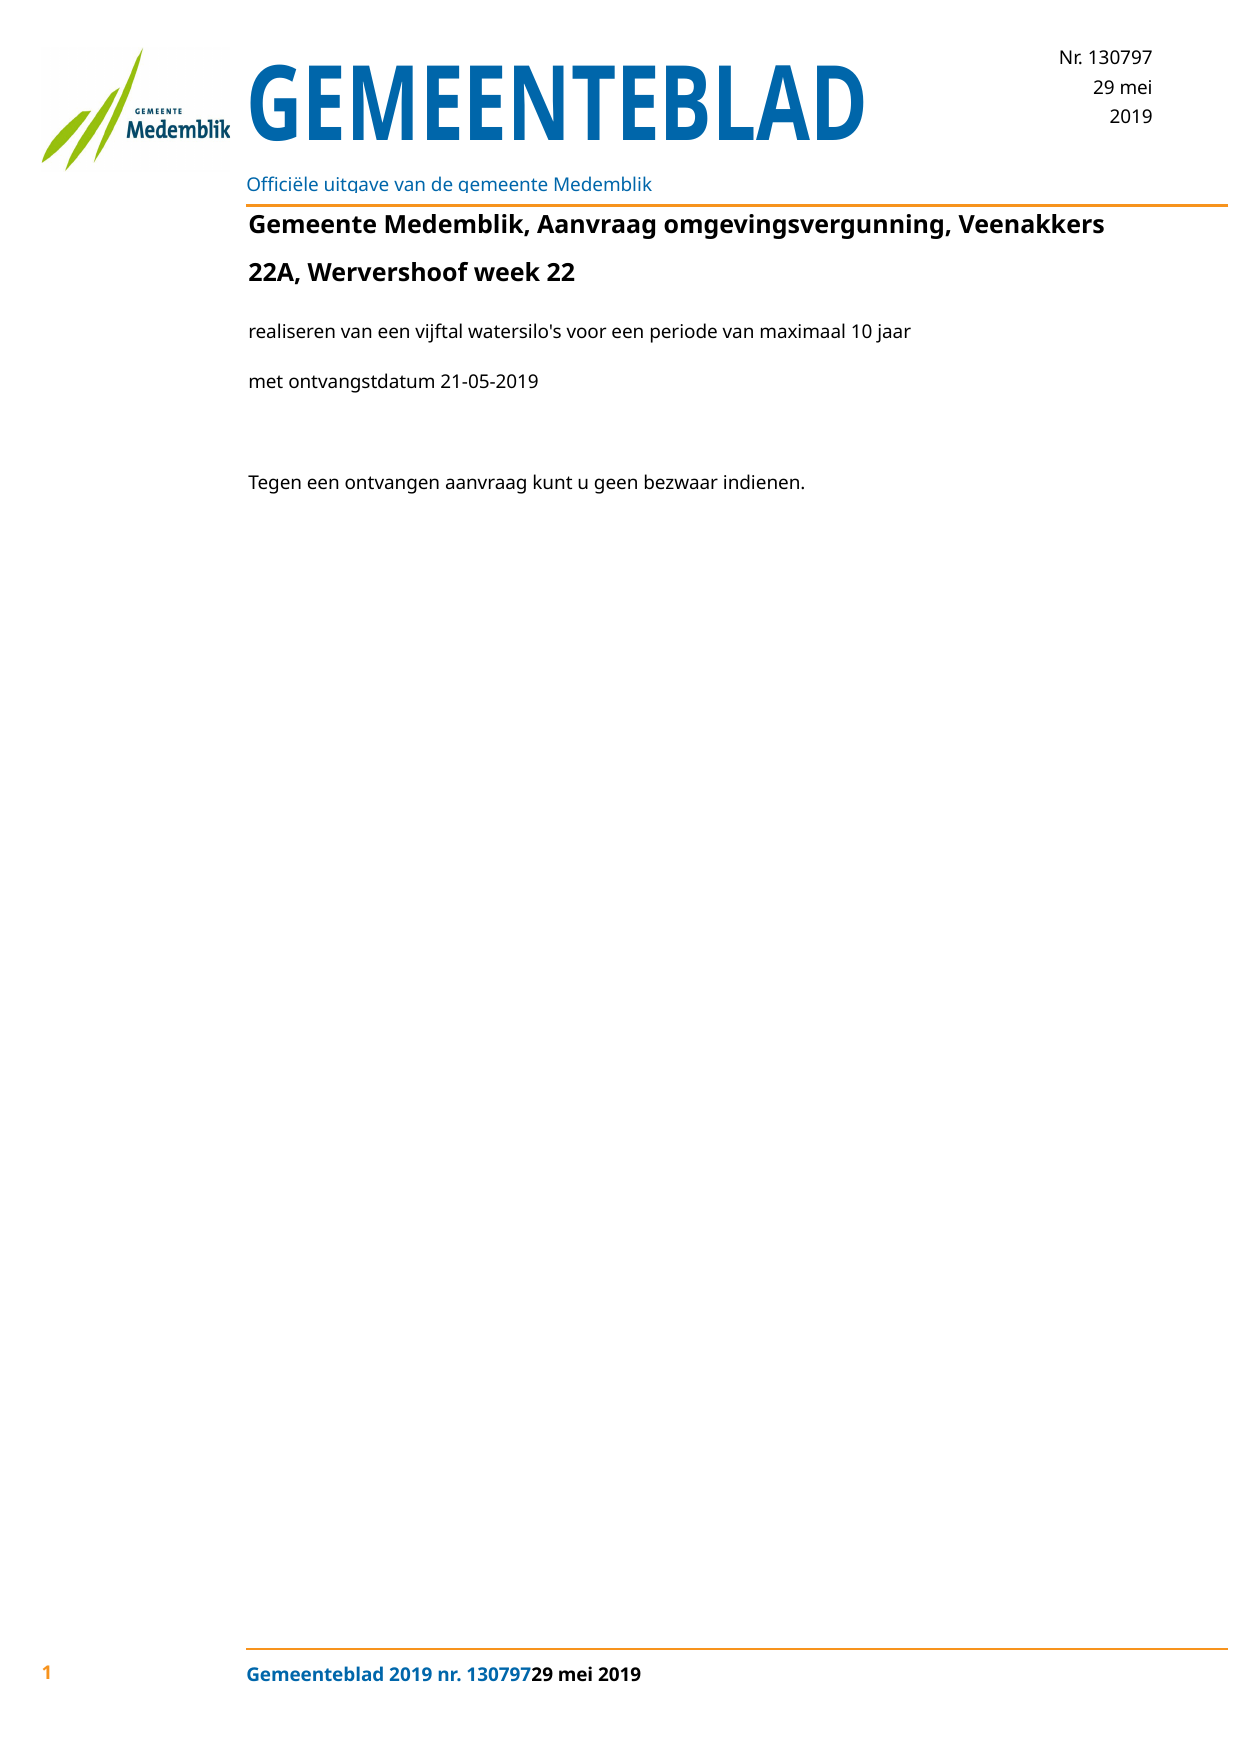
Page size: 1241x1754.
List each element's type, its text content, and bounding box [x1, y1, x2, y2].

picture [41, 47, 231, 172]
text Gemeente Medemblik, Aanvraag omgevingsvergunning, Veenakkers 22A, Wervershoof week 22 [248, 207, 1152, 288]
text realiseren van een vijftal watersilo's voor een periode van maximaal 10 jaar [248, 318, 1152, 344]
text Tegen een ontvangen aanvraag kunt u geen bezwaar indienen. [248, 469, 1152, 495]
text met ontvangstdatum 21-05-2019 [248, 368, 1152, 394]
